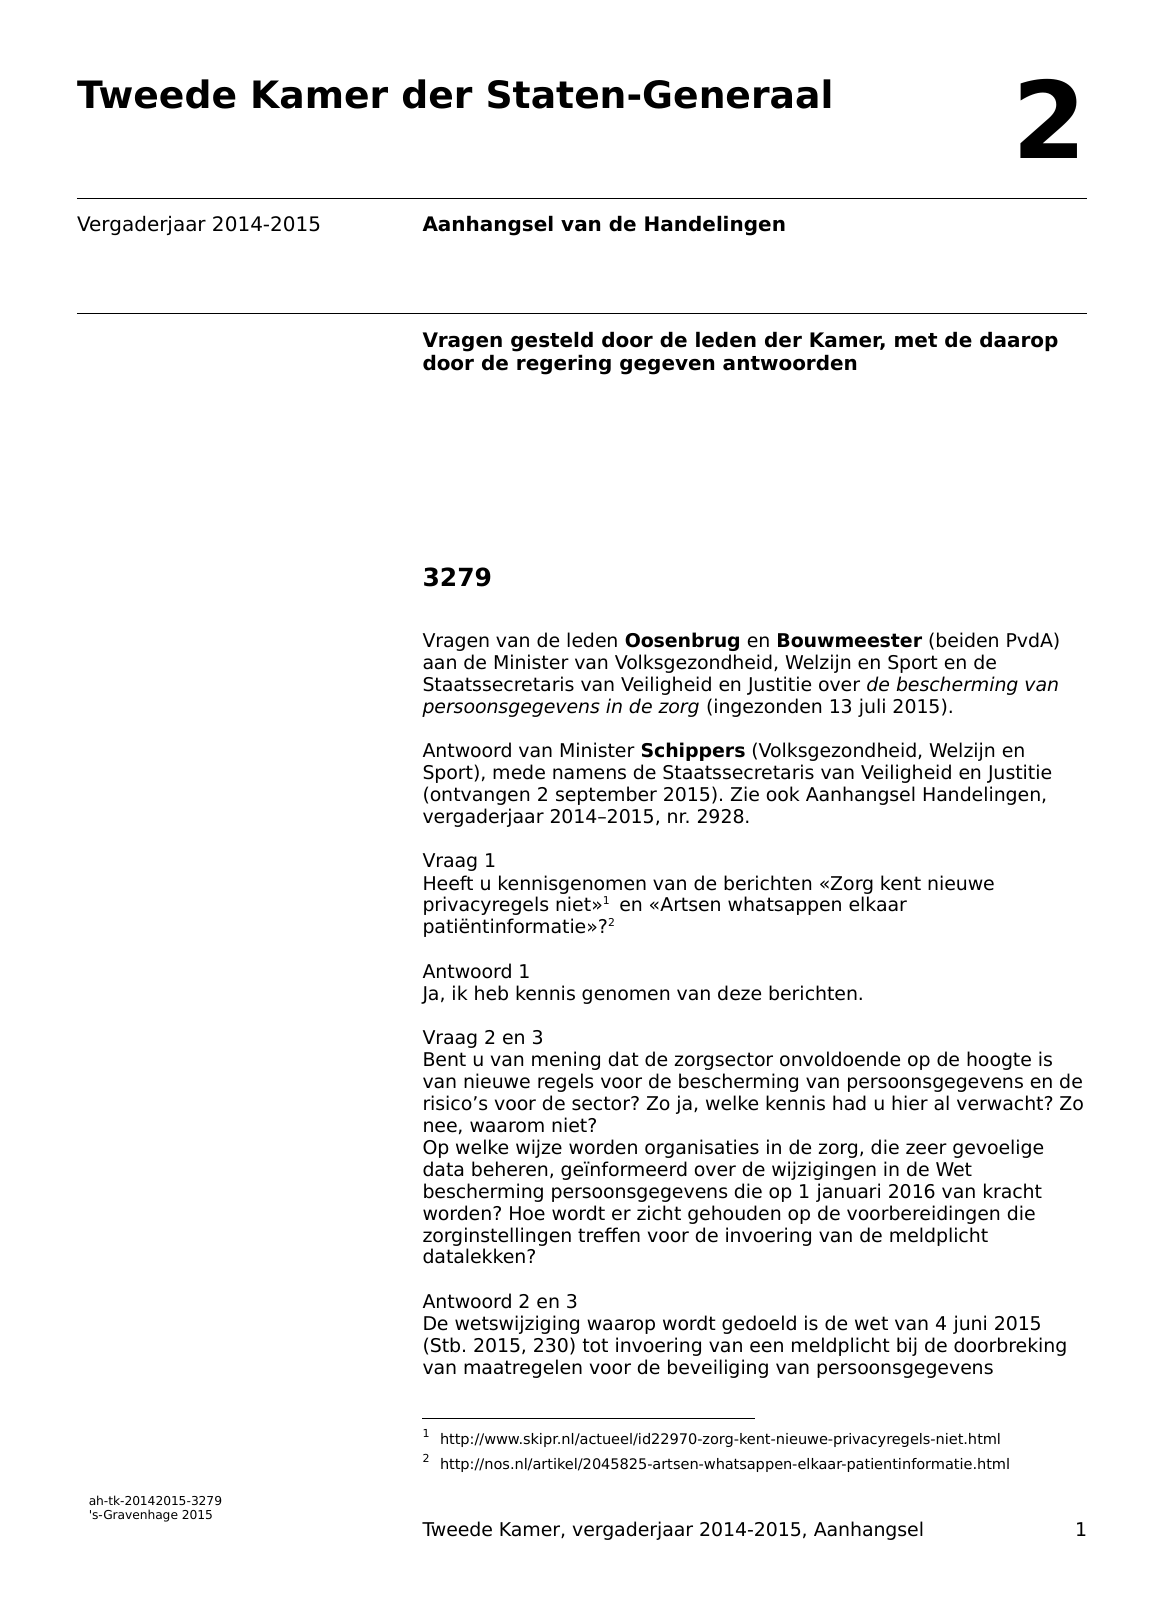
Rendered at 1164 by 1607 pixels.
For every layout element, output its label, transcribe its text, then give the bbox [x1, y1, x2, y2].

text Antwoord 2 en 3 [422, 1291, 1087, 1313]
text Heeft u kennisgenomen van de berichten «Zorg kent nieuwe privacyregels niet» en «Artsen whatsappen elkaar patiëntinformatie»? [422, 872, 1087, 938]
text 3279 [422, 563, 1087, 592]
text Antwoord 1 [422, 961, 1087, 982]
text ah-tk-20142015-3279 [88, 1494, 323, 1508]
table_cell Vergaderjaar 2014-2015 [77, 199, 422, 313]
table_cell Aanhangsel van de Handelingen [422, 199, 1087, 313]
text http://nos.nl/artikel/2045825-artsen-whatsappen-elkaar-patientinformatie.html [422, 1452, 1087, 1474]
text Vragen van de leden Oosenbrug en Bouwmeester (beiden PvdA) aan de Minister van Volksgezondheid, Welzijn en Sport en de Staatssecretaris van Veiligheid en Justitie over de bescherming van persoonsgegevens in de zorg (ingezonden 13 juli 2015). [422, 630, 1087, 718]
text Bent u van mening dat de zorgsector onvoldoende op de hoogte is van nieuwe regels voor de bescherming van persoonsgegevens en de risico’s voor de sector? Zo ja, welke kennis had u hier al verwacht? Zo nee, waarom niet? [422, 1049, 1087, 1137]
table_cell Vragen gesteld door de leden der Kamer, met de daarop door de regering gegeven antwoorden [422, 314, 1087, 375]
table_header 2 [886, 59, 1087, 198]
text http://www.skipr.nl/actueel/id22970-zorg-kent-nieuwe-privacyregels-niet.html [422, 1427, 1087, 1449]
text Ja, ik heb kennis genomen van deze berichten. [422, 982, 1087, 1004]
text 's-Gravenhage 2015 [88, 1508, 323, 1522]
text Vraag 1 [422, 850, 1087, 872]
text Op welke wijze worden organisaties in de zorg, die zeer gevoelige data beheren, geïnformeerd over de wijzigingen in de Wet bescherming persoonsgegevens die op 1 januari 2016 van kracht worden? Hoe wordt er zicht gehouden op de voorbereidingen die zorginstellingen treffen voor de invoering van de meldplicht datalekken? [422, 1137, 1087, 1268]
text Vraag 2 en 3 [422, 1027, 1087, 1049]
text De wetswijziging waarop wordt gedoeld is de wet van 4 juni 2015 (Stb. 2015, 230) tot invoering van een meldplicht bij de doorbreking van maatregelen voor de beveiliging van persoonsgegevens [422, 1313, 1087, 1378]
text Antwoord van Minister Schippers (Volksgezondheid, Welzijn en Sport), mede namens de Staatssecretaris van Veiligheid en Justitie (ontvangen 2 september 2015). Zie ook Aanhangsel Handelingen, vergaderjaar 2014–2015, nr. 2928. [422, 740, 1087, 828]
table_cell [77, 314, 422, 375]
table_header Tweede Kamer der Staten-Generaal [77, 59, 886, 198]
